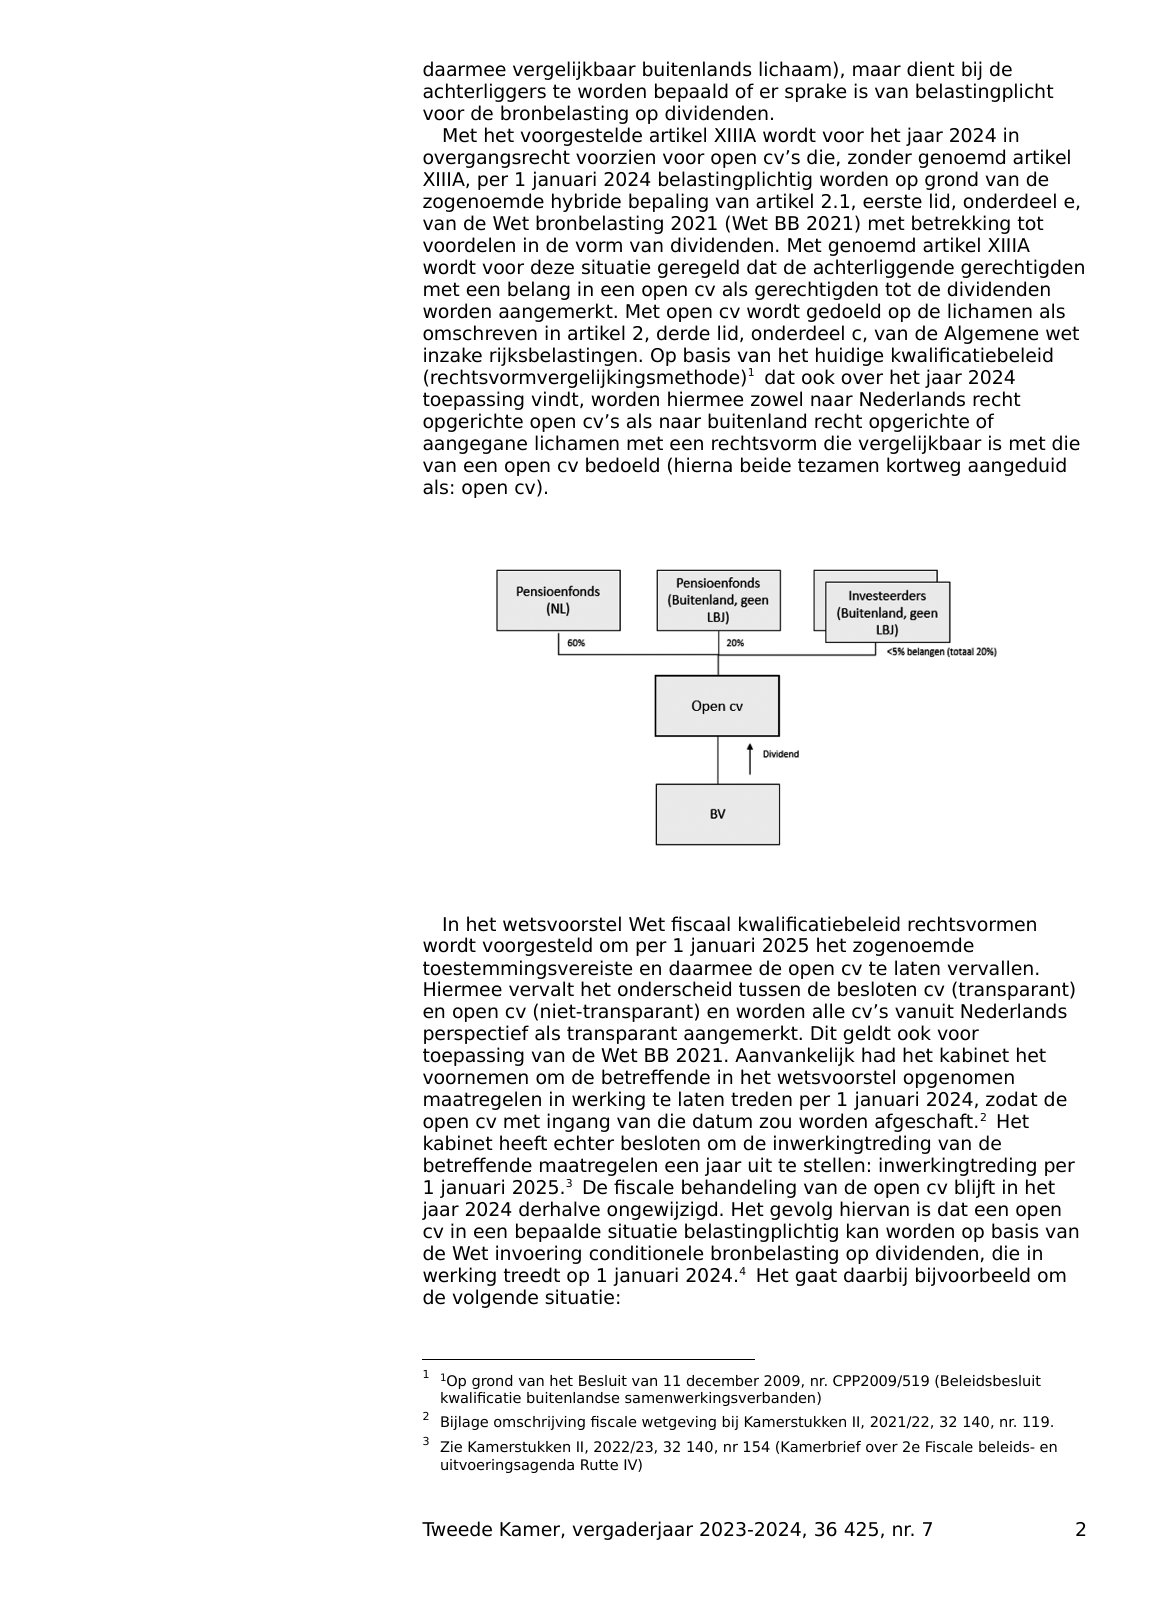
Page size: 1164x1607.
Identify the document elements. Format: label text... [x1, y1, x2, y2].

text daarmee vergelijkbaar buitenlands lichaam), maar dient bij de achterliggers te worden bepaald of er sprake is van belastingplicht voor de bronbelasting op dividenden. [422, 59, 1087, 125]
text In het wetsvoorstel Wet fiscaal kwalificatiebeleid rechtsvormen wordt voorgesteld om per 1 januari 2025 het zogenoemde toestemmingsvereiste en daarmee de open cv te laten vervallen. Hiermee vervalt het onderscheid tussen de besloten cv (transparant) en open cv (niet-transparant) en worden alle cv’s vanuit Nederlands perspectief als transparant aangemerkt. Dit geldt ook voor toepassing van de Wet BB 2021. Aanvankelijk had het kabinet het voornemen om de betreffende in het wetsvoorstel opgenomen maatregelen in werking te laten treden per 1 januari 2024, zodat de open cv met ingang van die datum zou worden afgeschaft. Het kabinet heeft echter besloten om de inwerkingtreding van de betreffende maatregelen een jaar uit te stellen: inwerkingtreding per 1 januari 2025. De fiscale behandeling van de open cv blijft in het jaar 2024 derhalve ongewijzigd. Het gevolg hiervan is dat een open cv in een bepaalde situatie belastingplichtig kan worden op basis van de Wet invoering conditionele bronbelasting op dividenden, die in werking treedt op 1 januari 2024. Het gaat daarbij bijvoorbeeld om de volgende situatie: [422, 913, 1087, 1309]
text Zie Kamerstukken II, 2022/23, 32 140, nr 154 (Kamerbrief over 2e Fiscale beleids- en uitvoeringsagenda Rutte IV) [422, 1435, 1087, 1474]
picture [422, 520, 1072, 870]
text 1Op grond van het Besluit van 11 december 2009, nr. CPP2009/519 (Beleidsbesluit kwalificatie buitenlandse samenwerkingsverbanden) [422, 1368, 1087, 1407]
text Met het voorgestelde artikel XIIIA wordt voor het jaar 2024 in overgangsrecht voorzien voor open cv’s die, zonder genoemd artikel XIIIA, per 1 januari 2024 belastingplichtig worden op grond van de zogenoemde hybride bepaling van artikel 2.1, eerste lid, onderdeel e, van de Wet bronbelasting 2021 (Wet BB 2021) met betrekking tot voordelen in de vorm van dividenden. Met genoemd artikel XIIIA wordt voor deze situatie geregeld dat de achterliggende gerechtigden met een belang in een open cv als gerechtigden tot de dividenden worden aangemerkt. Met open cv wordt gedoeld op de lichamen als omschreven in artikel 2, derde lid, onderdeel c, van de Algemene wet inzake rijksbelastingen. Op basis van het huidige kwalificatiebeleid (rechtsvormvergelijkingsmethode) dat ook over het jaar 2024 toepassing vindt, worden hiermee zowel naar Nederlands recht opgerichte open cv’s als naar buitenland recht opgerichte of aangegane lichamen met een rechtsvorm die vergelijkbaar is met die van een open cv bedoeld (hierna beide tezamen kortweg aangeduid als: open cv). [422, 125, 1087, 499]
text Bijlage omschrijving fiscale wetgeving bij Kamerstukken II, 2021/22, 32 140, nr. 119. [422, 1410, 1087, 1432]
